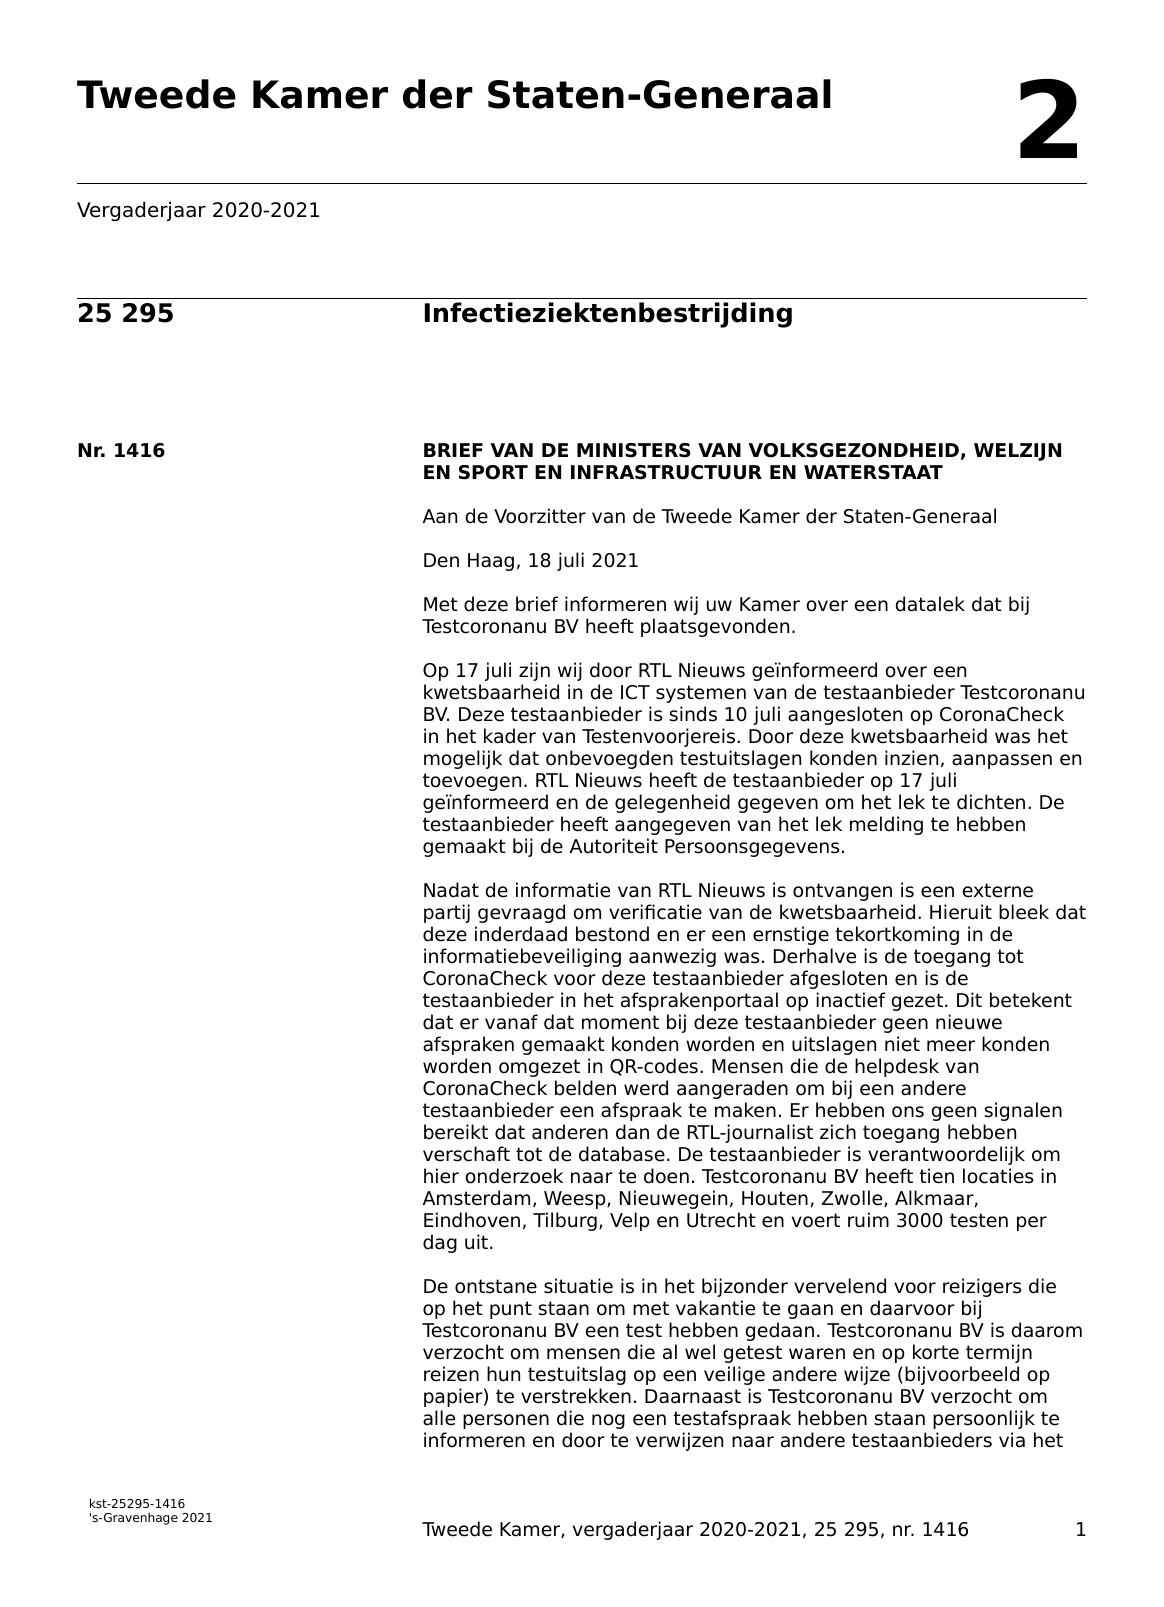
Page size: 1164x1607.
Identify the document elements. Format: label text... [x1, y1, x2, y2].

text Aan de Voorzitter van de Tweede Kamer der Staten-Generaal [422, 506, 1087, 528]
text De ontstane situatie is in het bijzonder vervelend voor reizigers die op het punt staan om met vakantie te gaan en daarvoor bij Testcoronanu BV een test hebben gedaan. Testcoronanu BV is daarom verzocht om mensen die al wel getest waren en op korte termijn reizen hun testuitslag op een veilige andere wijze (bijvoorbeeld op papier) te verstrekken. Daarnaast is Testcoronanu BV verzocht om alle personen die nog een testafspraak hebben staan persoonlijk te informeren en door te verwijzen naar andere testaanbieders via het [422, 1276, 1087, 1452]
text Met deze brief informeren wij uw Kamer over een datalek dat bij Testcoronanu BV heeft plaatsgevonden. [422, 594, 1087, 638]
table_cell Vergaderjaar 2020-2021 [77, 184, 1087, 298]
text 's-Gravenhage 2021 [88, 1511, 323, 1525]
subtitle Nr. 1416 BRIEF VAN DE MINISTERS VAN VOLKSGEZONDHEID, WELZIJN EN SPORT EN INFRASTRUCTUUR EN WATERSTAAT [77, 440, 1087, 484]
text kst-25295-1416 [88, 1497, 323, 1511]
text Nadat de informatie van RTL Nieuws is ontvangen is een externe partij gevraagd om verificatie van de kwetsbaarheid. Hieruit bleek dat deze inderdaad bestond en er een ernstige tekortkoming in de informatiebeveiliging aanwezig was. Derhalve is de toegang tot CoronaCheck voor deze testaanbieder afgesloten en is de testaanbieder in het afsprakenportaal op inactief gezet. Dit betekent dat er vanaf dat moment bij deze testaanbieder geen nieuwe afspraken gemaakt konden worden en uitslagen niet meer konden worden omgezet in QR-codes. Mensen die de helpdesk van CoronaCheck belden werd aangeraden om bij een andere testaanbieder een afspraak te maken. Er hebben ons geen signalen bereikt dat anderen dan de RTL-journalist zich toegang hebben verschaft tot de database. De testaanbieder is verantwoordelijk om hier onderzoek naar te doen. Testcoronanu BV heeft tien locaties in Amsterdam, Weesp, Nieuwegein, Houten, Zwolle, Alkmaar, Eindhoven, Tilburg, Velp en Utrecht en voert ruim 3000 testen per dag uit. [422, 880, 1087, 1254]
table_header Tweede Kamer der Staten-Generaal [77, 59, 886, 183]
table_header 2 [886, 59, 1087, 183]
text Den Haag, 18 juli 2021 [422, 550, 1087, 572]
text Op 17 juli zijn wij door RTL Nieuws geïnformeerd over een kwetsbaarheid in de ICT systemen van de testaanbieder Testcoronanu BV. Deze testaanbieder is sinds 10 juli aangesloten op CoronaCheck in het kader van Testenvoorjereis. Door deze kwetsbaarheid was het mogelijk dat onbevoegden testuitslagen konden inzien, aanpassen en toevoegen. RTL Nieuws heeft de testaanbieder op 17 juli geïnformeerd en de gelegenheid gegeven om het lek te dichten. De testaanbieder heeft aangegeven van het lek melding te hebben gemaakt bij de Autoriteit Persoonsgegevens. [422, 660, 1087, 858]
subtitle 25 295 Infectieziektenbestrijding [77, 299, 1087, 329]
